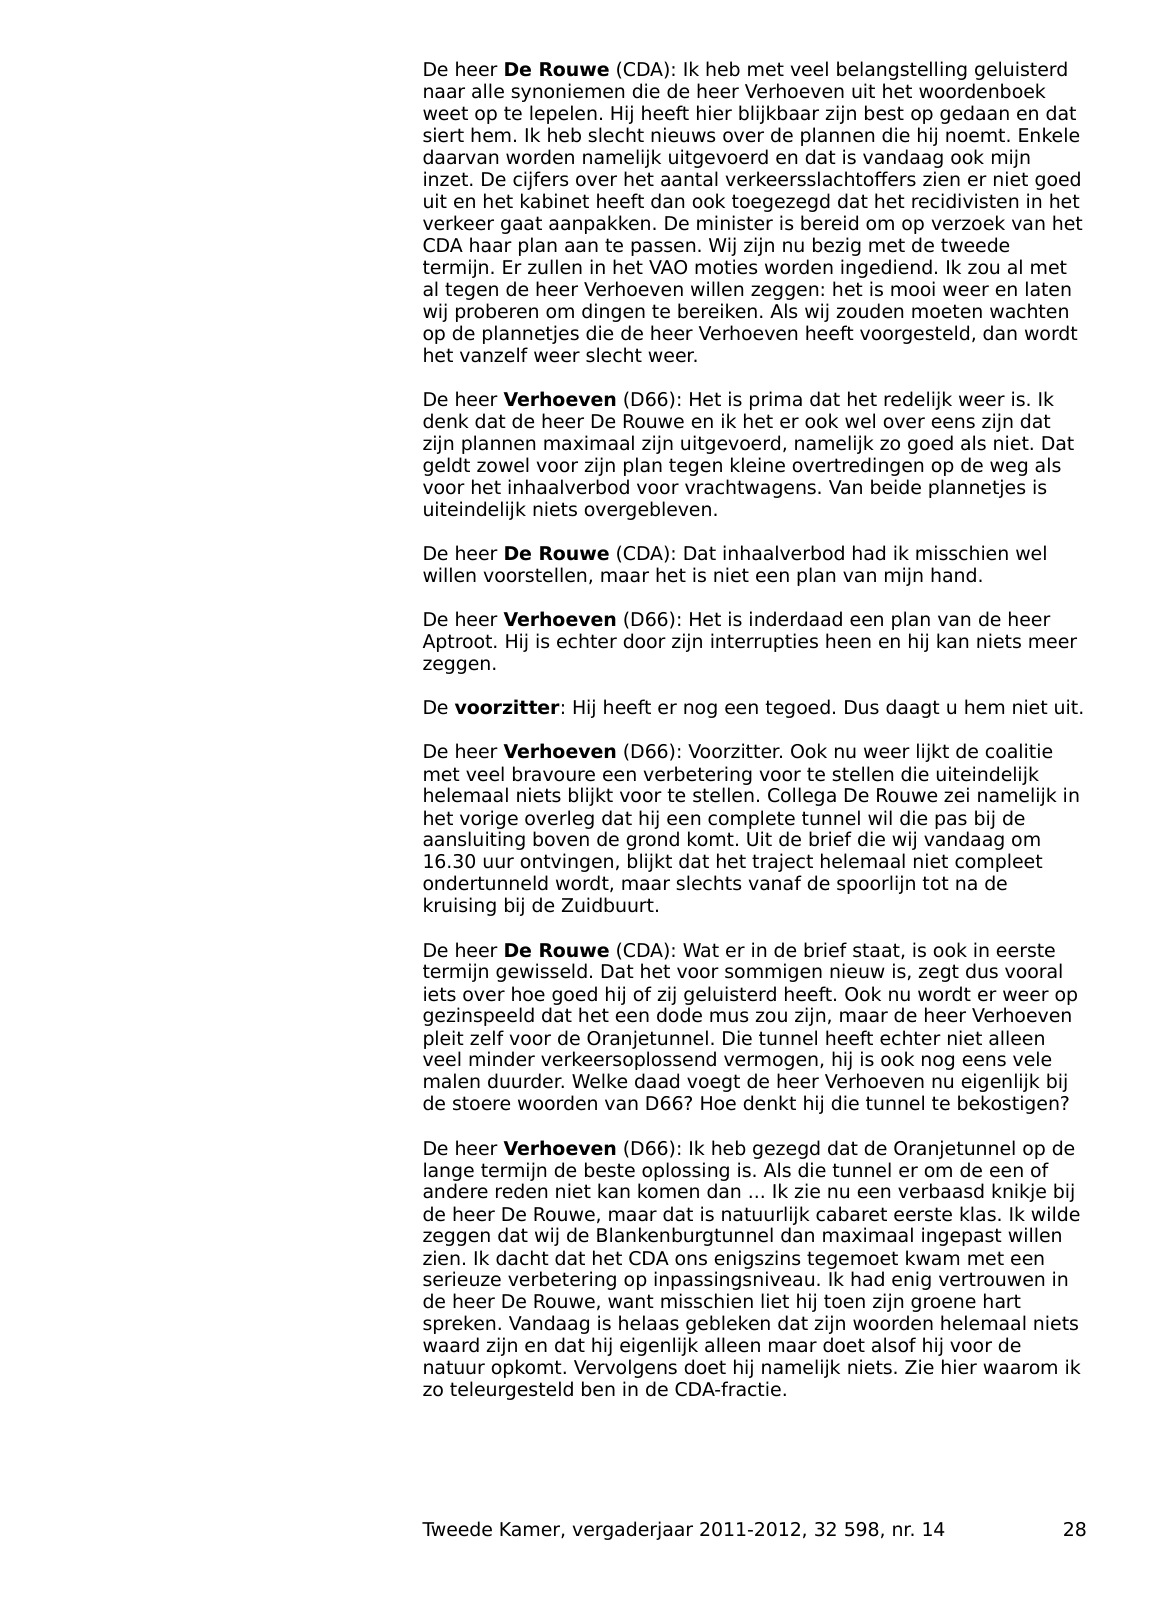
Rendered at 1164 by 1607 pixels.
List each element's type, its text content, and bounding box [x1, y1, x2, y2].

text De heer Verhoeven (D66): Het is prima dat het redelijk weer is. Ik denk dat de heer De Rouwe en ik het er ook wel over eens zijn dat zijn plannen maximaal zijn uitgevoerd, namelijk zo goed als niet. Dat geldt zowel voor zijn plan tegen kleine overtredingen op de weg als voor het inhaalverbod voor vrachtwagens. Van beide plannetjes is uiteindelijk niets overgebleven. [422, 389, 1087, 521]
text De heer De Rouwe (CDA): Dat inhaalverbod had ik misschien wel willen voorstellen, maar het is niet een plan van mijn hand. [422, 543, 1087, 587]
text De voorzitter: Hij heeft er nog een tegoed. Dus daagt u hem niet uit. [422, 697, 1087, 719]
text De heer Verhoeven (D66): Voorzitter. Ook nu weer lijkt de coalitie met veel bravoure een verbetering voor te stellen die uiteindelijk helemaal niets blijkt voor te stellen. Collega De Rouwe zei namelijk in het vorige overleg dat hij een complete tunnel wil die pas bij de aansluiting boven de grond komt. Uit de brief die wij vandaag om 16.30 uur ontvingen, blijkt dat het traject helemaal niet compleet ondertunneld wordt, maar slechts vanaf de spoorlijn tot na de kruising bij de Zuidbuurt. [422, 741, 1087, 917]
text De heer De Rouwe (CDA): Wat er in de brief staat, is ook in eerste termijn gewisseld. Dat het voor sommigen nieuw is, zegt dus vooral iets over hoe goed hij of zij geluisterd heeft. Ook nu wordt er weer op gezinspeeld dat het een dode mus zou zijn, maar de heer Verhoeven pleit zelf voor de Oranjetunnel. Die tunnel heeft echter niet alleen veel minder verkeersoplossend vermogen, hij is ook nog eens vele malen duurder. Welke daad voegt de heer Verhoeven nu eigenlijk bij de stoere woorden van D66? Hoe denkt hij die tunnel te bekostigen? [422, 939, 1087, 1115]
text De heer De Rouwe (CDA): Ik heb met veel belangstelling geluisterd naar alle synoniemen die de heer Verhoeven uit het woordenboek weet op te lepelen. Hij heeft hier blijkbaar zijn best op gedaan en dat siert hem. Ik heb slecht nieuws over de plannen die hij noemt. Enkele daarvan worden namelijk uitgevoerd en dat is vandaag ook mijn inzet. De cijfers over het aantal verkeersslachtoffers zien er niet goed uit en het kabinet heeft dan ook toegezegd dat het recidivisten in het verkeer gaat aanpakken. De minister is bereid om op verzoek van het CDA haar plan aan te passen. Wij zijn nu bezig met de tweede termijn. Er zullen in het VAO moties worden ingediend. Ik zou al met al tegen de heer Verhoeven willen zeggen: het is mooi weer en laten wij proberen om dingen te bereiken. Als wij zouden moeten wachten op de plannetjes die de heer Verhoeven heeft voorgesteld, dan wordt het vanzelf weer slecht weer. [422, 59, 1087, 367]
text De heer Verhoeven (D66): Ik heb gezegd dat de Oranjetunnel op de lange termijn de beste oplossing is. Als die tunnel er om de een of andere reden niet kan komen dan ... Ik zie nu een verbaasd knikje bij de heer De Rouwe, maar dat is natuurlijk cabaret eerste klas. Ik wilde zeggen dat wij de Blankenburgtunnel dan maximaal ingepast willen zien. Ik dacht dat het CDA ons enigszins tegemoet kwam met een serieuze verbetering op inpassingsniveau. Ik had enig vertrouwen in de heer De Rouwe, want misschien liet hij toen zijn groene hart spreken. Vandaag is helaas gebleken dat zijn woorden helemaal niets waard zijn en dat hij eigenlijk alleen maar doet alsof hij voor de natuur opkomt. Vervolgens doet hij namelijk niets. Zie hier waarom ik zo teleurgesteld ben in de CDA-fractie. [422, 1137, 1087, 1401]
text De heer Verhoeven (D66): Het is inderdaad een plan van de heer Aptroot. Hij is echter door zijn interrupties heen en hij kan niets meer zeggen. [422, 609, 1087, 675]
